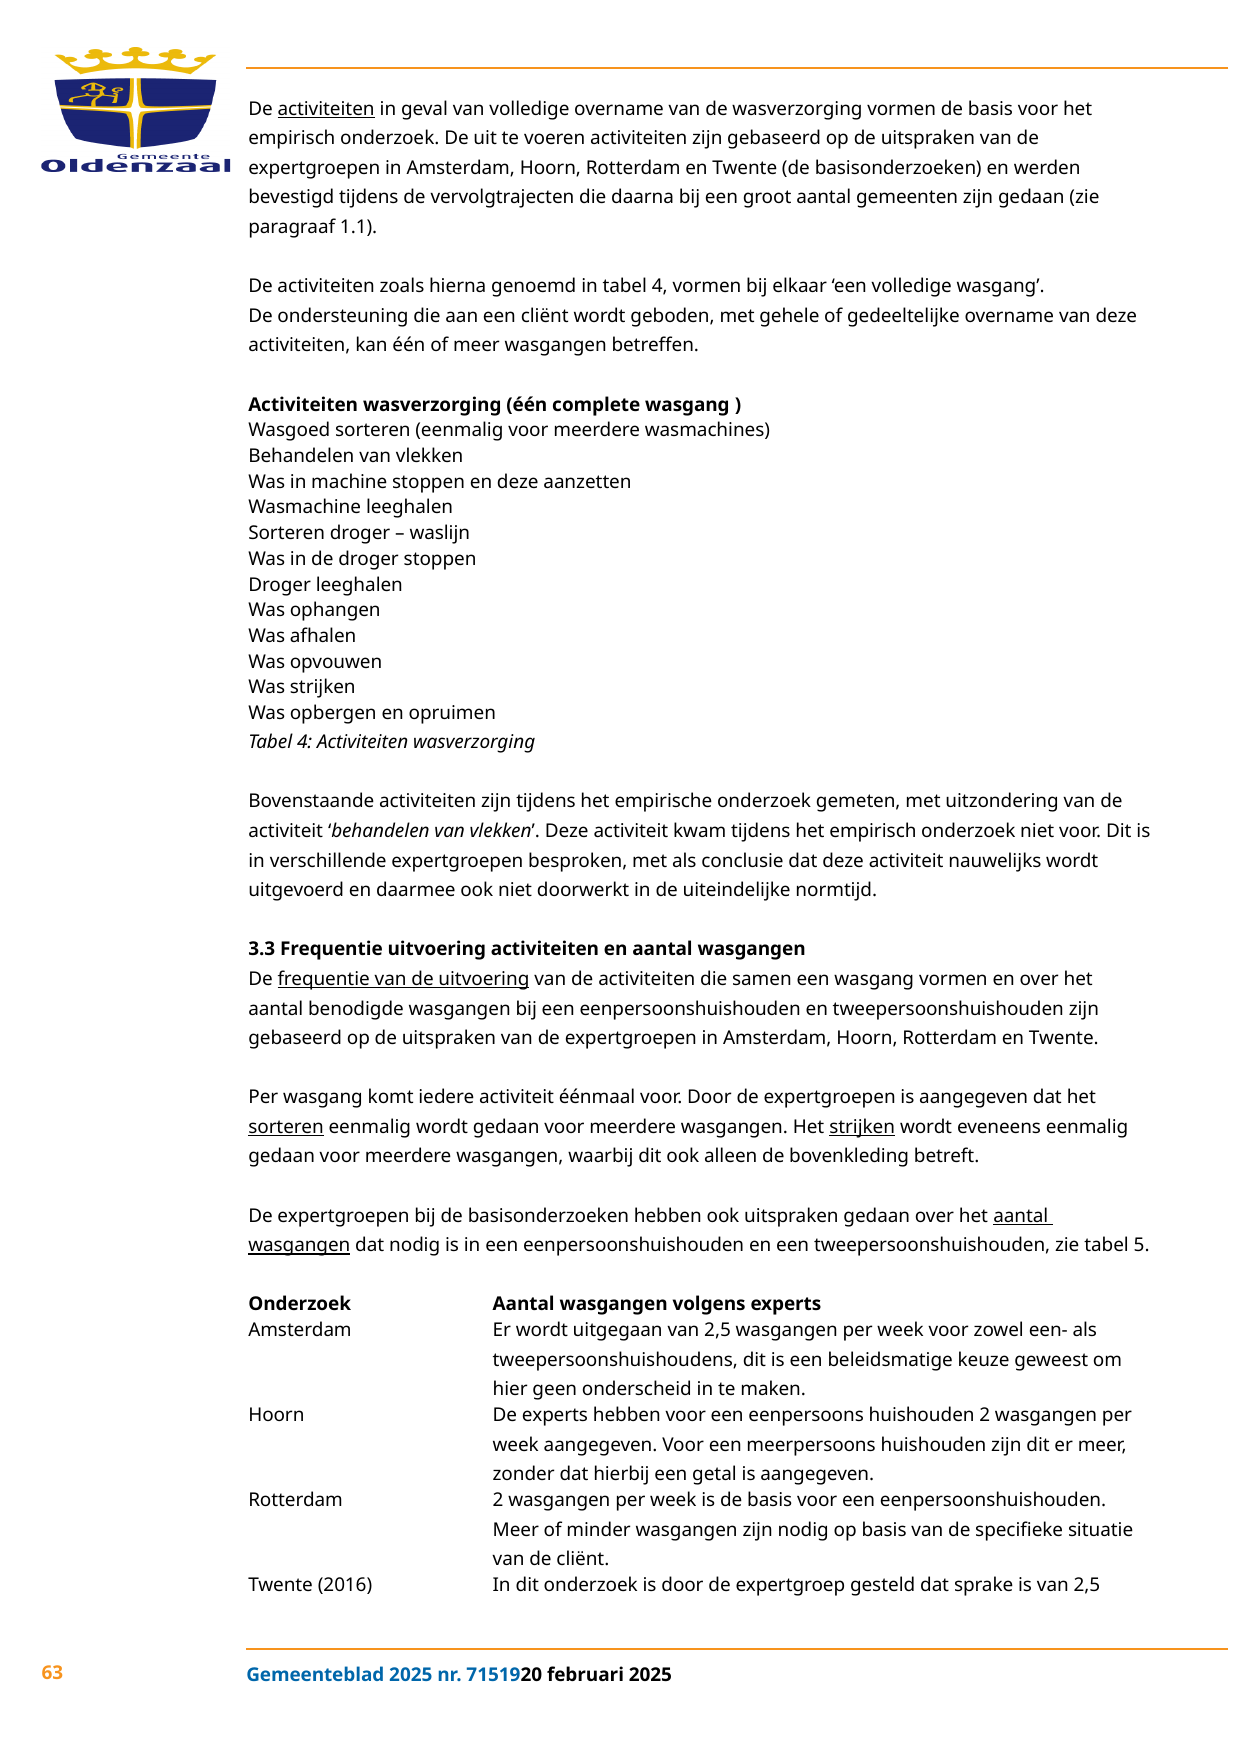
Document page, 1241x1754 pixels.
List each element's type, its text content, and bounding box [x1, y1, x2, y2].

table_cell Er wordt uitgegaan van 2,5 wasgangen per week voor zowel een- als tweepersoonshuishoudens, dit is een beleidsmatige keuze geweest om hier geen onderscheid in te maken. [493, 1316, 1152, 1401]
table_cell Was opvouwen [248, 648, 1152, 674]
table_cell 2 wasgangen per week is de basis voor een eenpersoonshuishouden. Meer of minder wasgangen zijn nodig op basis van de specifieke situatie van de cliënt. [493, 1486, 1152, 1571]
table_cell Was in machine stoppen en deze aanzetten [248, 468, 1152, 494]
text Per wasgang komt iedere activiteit éénmaal voor. Door de expertgroepen is aangegeven dat het sorteren eenmalig wordt gedaan voor meerdere wasgangen. Het strijken wordt eveneens eenmalig gedaan voor meerdere wasgangen, waarbij dit ook alleen de bovenkleding betreft. [248, 1083, 1152, 1168]
picture [41, 47, 231, 172]
table_cell Wasgoed sorteren (eenmalig voor meerdere wasmachines) [248, 416, 1152, 442]
table_cell De experts hebben voor een eenpersoons huishouden 2 wasgangen per week aangegeven. Voor een meerpersoons huishouden zijn dit er meer, zonder dat hierbij een getal is aangegeven. [493, 1401, 1152, 1486]
table_cell Behandelen van vlekken [248, 442, 1152, 468]
table_header Onderzoek [248, 1291, 492, 1316]
table_cell Amsterdam [248, 1316, 492, 1401]
table_header Aantal wasgangen volgens experts [493, 1291, 1152, 1316]
table_cell Sorteren droger – waslijn [248, 519, 1152, 545]
table_cell Was opbergen en opruimen [248, 700, 1152, 725]
text De expertgroepen bij de basisonderzoeken hebben ook uitspraken gedaan over het aantal wasgangen dat nodig is in een eenpersoonshuishouden en een tweepersoonshuishouden, zie tabel 5. [248, 1202, 1152, 1257]
text De activiteiten in geval van volledige overname van de wasverzorging vormen de basis voor het empirisch onderzoek. De uit te voeren activiteiten zijn gebaseerd op de uitspraken van de expertgroepen in Amsterdam, Hoorn, Rotterdam en Twente (de basisonderzoeken) en werden bevestigd tijdens de vervolgtrajecten die daarna bij een groot aantal gemeenten zijn gedaan (zie paragraaf 1.1). [248, 95, 1152, 239]
table_cell Hoorn [248, 1401, 492, 1486]
table_cell Rotterdam [248, 1486, 492, 1571]
table_cell Was strijken [248, 674, 1152, 699]
text De ondersteuning die aan een cliënt wordt geboden, met gehele of gedeeltelijke overname van deze activiteiten, kan één of meer wasgangen betreffen. [248, 302, 1152, 357]
text 3.3 Frequentie uitvoering activiteiten en aantal wasgangen [248, 936, 1152, 961]
text De activiteiten zoals hierna genoemd in tabel 4, vormen bij elkaar ‘een volledige wasgang’. [248, 272, 1152, 298]
table_cell Wasmachine leeghalen [248, 494, 1152, 519]
text Tabel 4: Activiteiten wasverzorging [248, 728, 1152, 754]
table_cell Was ophangen [248, 597, 1152, 622]
text Bovenstaande activiteiten zijn tijdens het empirische onderzoek gemeten, met uitzondering van de activiteit ‘behandelen van vlekken’. Deze activiteit kwam tijdens het empirisch onderzoek niet voor. Dit is in verschillende expertgroepen besproken, met als conclusie dat deze activiteit nauwelijks wordt uitgevoerd en daarmee ook niet doorwerkt in de uiteindelijke normtijd. [248, 788, 1152, 902]
table_header Activiteiten wasverzorging (één complete wasgang ) [248, 391, 1152, 416]
table_cell Droger leeghalen [248, 571, 1152, 597]
table_cell In dit onderzoek is door de expertgroep gesteld dat sprake is van 2,5 [493, 1571, 1152, 1597]
text De frequentie van de uitvoering van de activiteiten die samen een wasgang vormen en over het aantal benodigde wasgangen bij een eenpersoonshuishouden en tweepersoonshuishouden zijn gebaseerd op de uitspraken van de expertgroepen in Amsterdam, Hoorn, Rotterdam en Twente. [248, 965, 1152, 1050]
table_cell Twente (2016) [248, 1571, 492, 1597]
table_cell Was in de droger stoppen [248, 545, 1152, 571]
table_cell Was afhalen [248, 622, 1152, 648]
